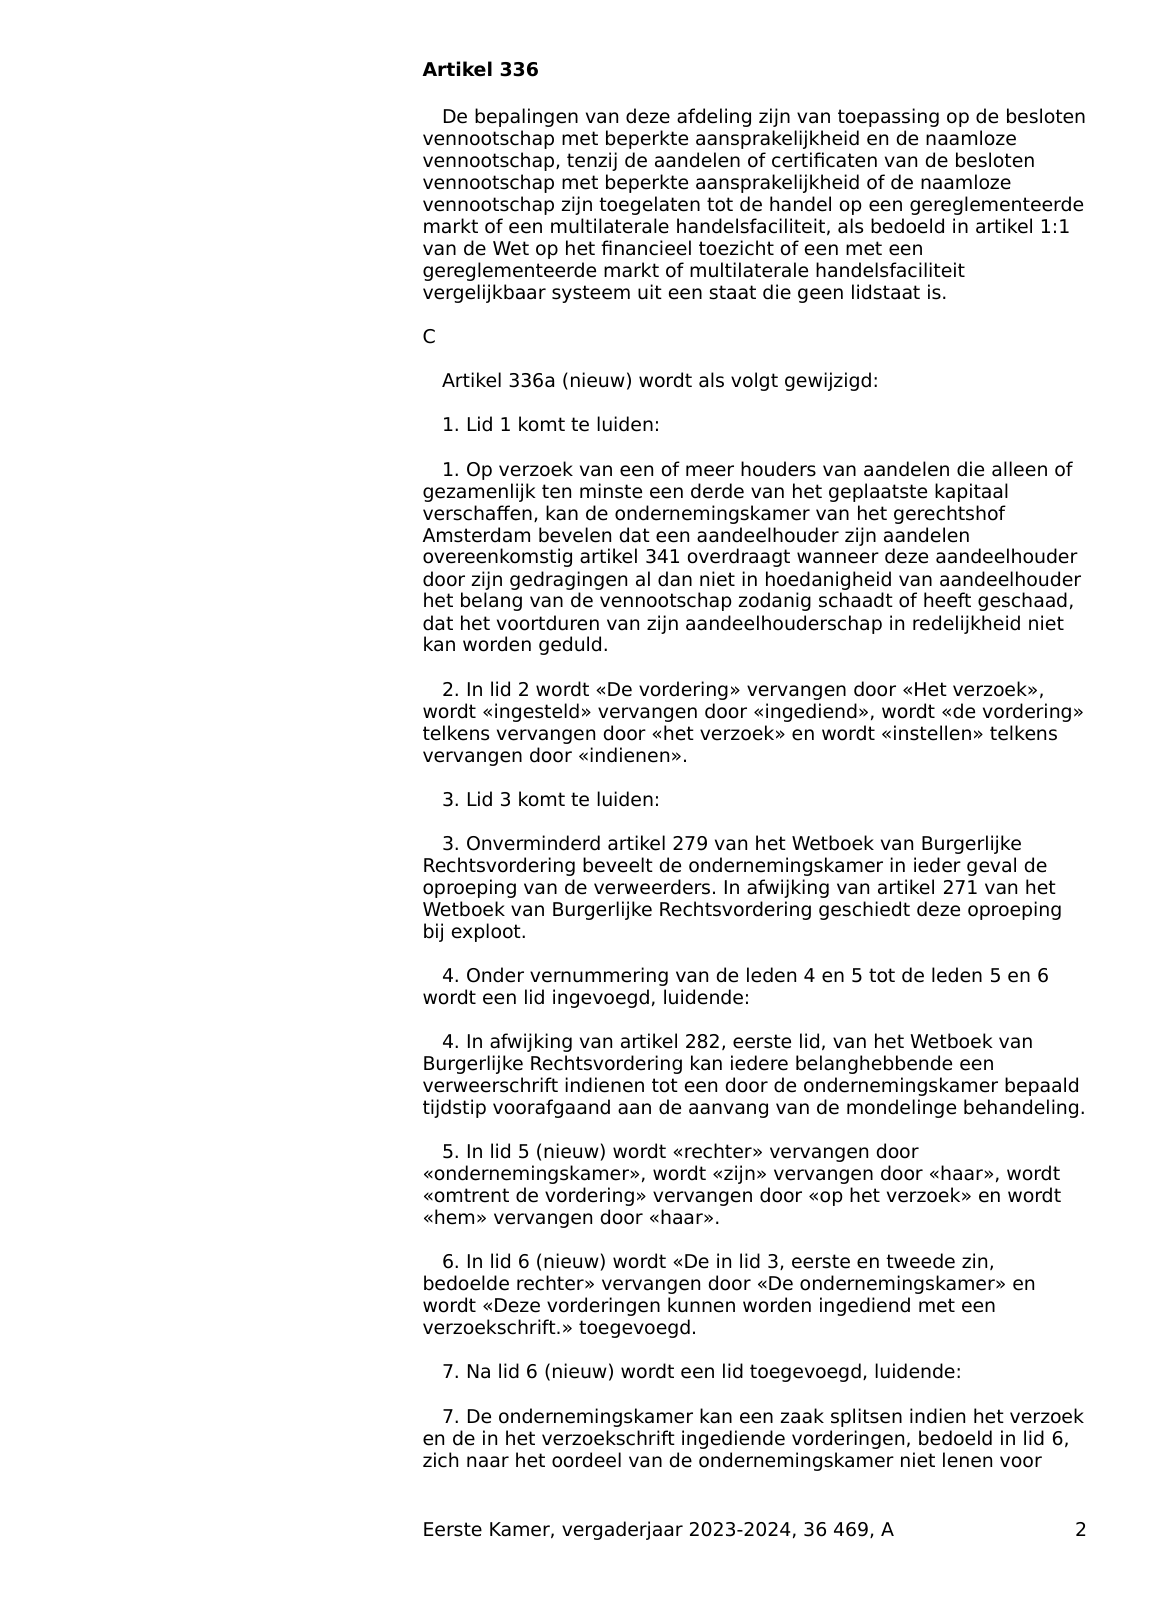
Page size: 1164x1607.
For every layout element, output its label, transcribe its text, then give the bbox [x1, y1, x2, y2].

text C [422, 326, 1087, 348]
text 2. In lid 2 wordt «De vordering» vervangen door «Het verzoek», wordt «ingesteld» vervangen door «ingediend», wordt «de vordering» telkens vervangen door «het verzoek» en wordt «instellen» telkens vervangen door «indienen». [422, 678, 1087, 766]
text 1. Op verzoek van een of meer houders van aandelen die alleen of gezamenlijk ten minste een derde van het geplaatste kapitaal verschaffen, kan de ondernemingskamer van het gerechtshof Amsterdam bevelen dat een aandeelhouder zijn aandelen overeenkomstig artikel 341 overdraagt wanneer deze aandeelhouder door zijn gedragingen al dan niet in hoedanigheid van aandeelhouder het belang van de vennootschap zodanig schaadt of heeft geschaad, dat het voortduren van zijn aandeelhouderschap in redelijkheid niet kan worden geduld. [422, 458, 1087, 656]
text 1. Lid 1 komt te luiden: [422, 414, 1087, 436]
text 4. Onder vernummering van de leden 4 en 5 tot de leden 5 en 6 wordt een lid ingevoegd, luidende: [422, 965, 1087, 1009]
subtitle Artikel 336 [422, 59, 1087, 81]
text 3. Lid 3 komt te luiden: [422, 789, 1087, 811]
text 5. In lid 5 (nieuw) wordt «rechter» vervangen door «ondernemingskamer», wordt «zijn» vervangen door «haar», wordt «omtrent de vordering» vervangen door «op het verzoek» en wordt «hem» vervangen door «haar». [422, 1141, 1087, 1229]
text 7. De ondernemingskamer kan een zaak splitsen indien het verzoek en de in het verzoekschrift ingediende vorderingen, bedoeld in lid 6, zich naar het oordeel van de ondernemingskamer niet lenen voor [422, 1406, 1087, 1471]
text De bepalingen van deze afdeling zijn van toepassing op de besloten vennootschap met beperkte aansprakelijkheid en de naamloze vennootschap, tenzij de aandelen of certificaten van de besloten vennootschap met beperkte aansprakelijkheid of de naamloze vennootschap zijn toegelaten tot de handel op een gereglementeerde markt of een multilaterale handelsfaciliteit, als bedoeld in artikel 1:1 van de Wet op het financieel toezicht of een met een gereglementeerde markt of multilaterale handelsfaciliteit vergelijkbaar systeem uit een staat die geen lidstaat is. [422, 106, 1087, 304]
text 3. Onverminderd artikel 279 van het Wetboek van Burgerlijke Rechtsvordering beveelt de ondernemingskamer in ieder geval de oproeping van de verweerders. In afwijking van artikel 271 van het Wetboek van Burgerlijke Rechtsvordering geschiedt deze oproeping bij exploot. [422, 833, 1087, 943]
text 7. Na lid 6 (nieuw) wordt een lid toegevoegd, luidende: [422, 1361, 1087, 1383]
text 6. In lid 6 (nieuw) wordt «De in lid 3, eerste en tweede zin, bedoelde rechter» vervangen door «De ondernemingskamer» en wordt «Deze vorderingen kunnen worden ingediend met een verzoekschrift.» toegevoegd. [422, 1251, 1087, 1339]
text Artikel 336a (nieuw) wordt als volgt gewijzigd: [422, 370, 1087, 392]
text 4. In afwijking van artikel 282, eerste lid, van het Wetboek van Burgerlijke Rechtsvordering kan iedere belanghebbende een verweerschrift indienen tot een door de ondernemingskamer bepaald tijdstip voorafgaand aan de aanvang van de mondelinge behandeling. [422, 1031, 1087, 1119]
